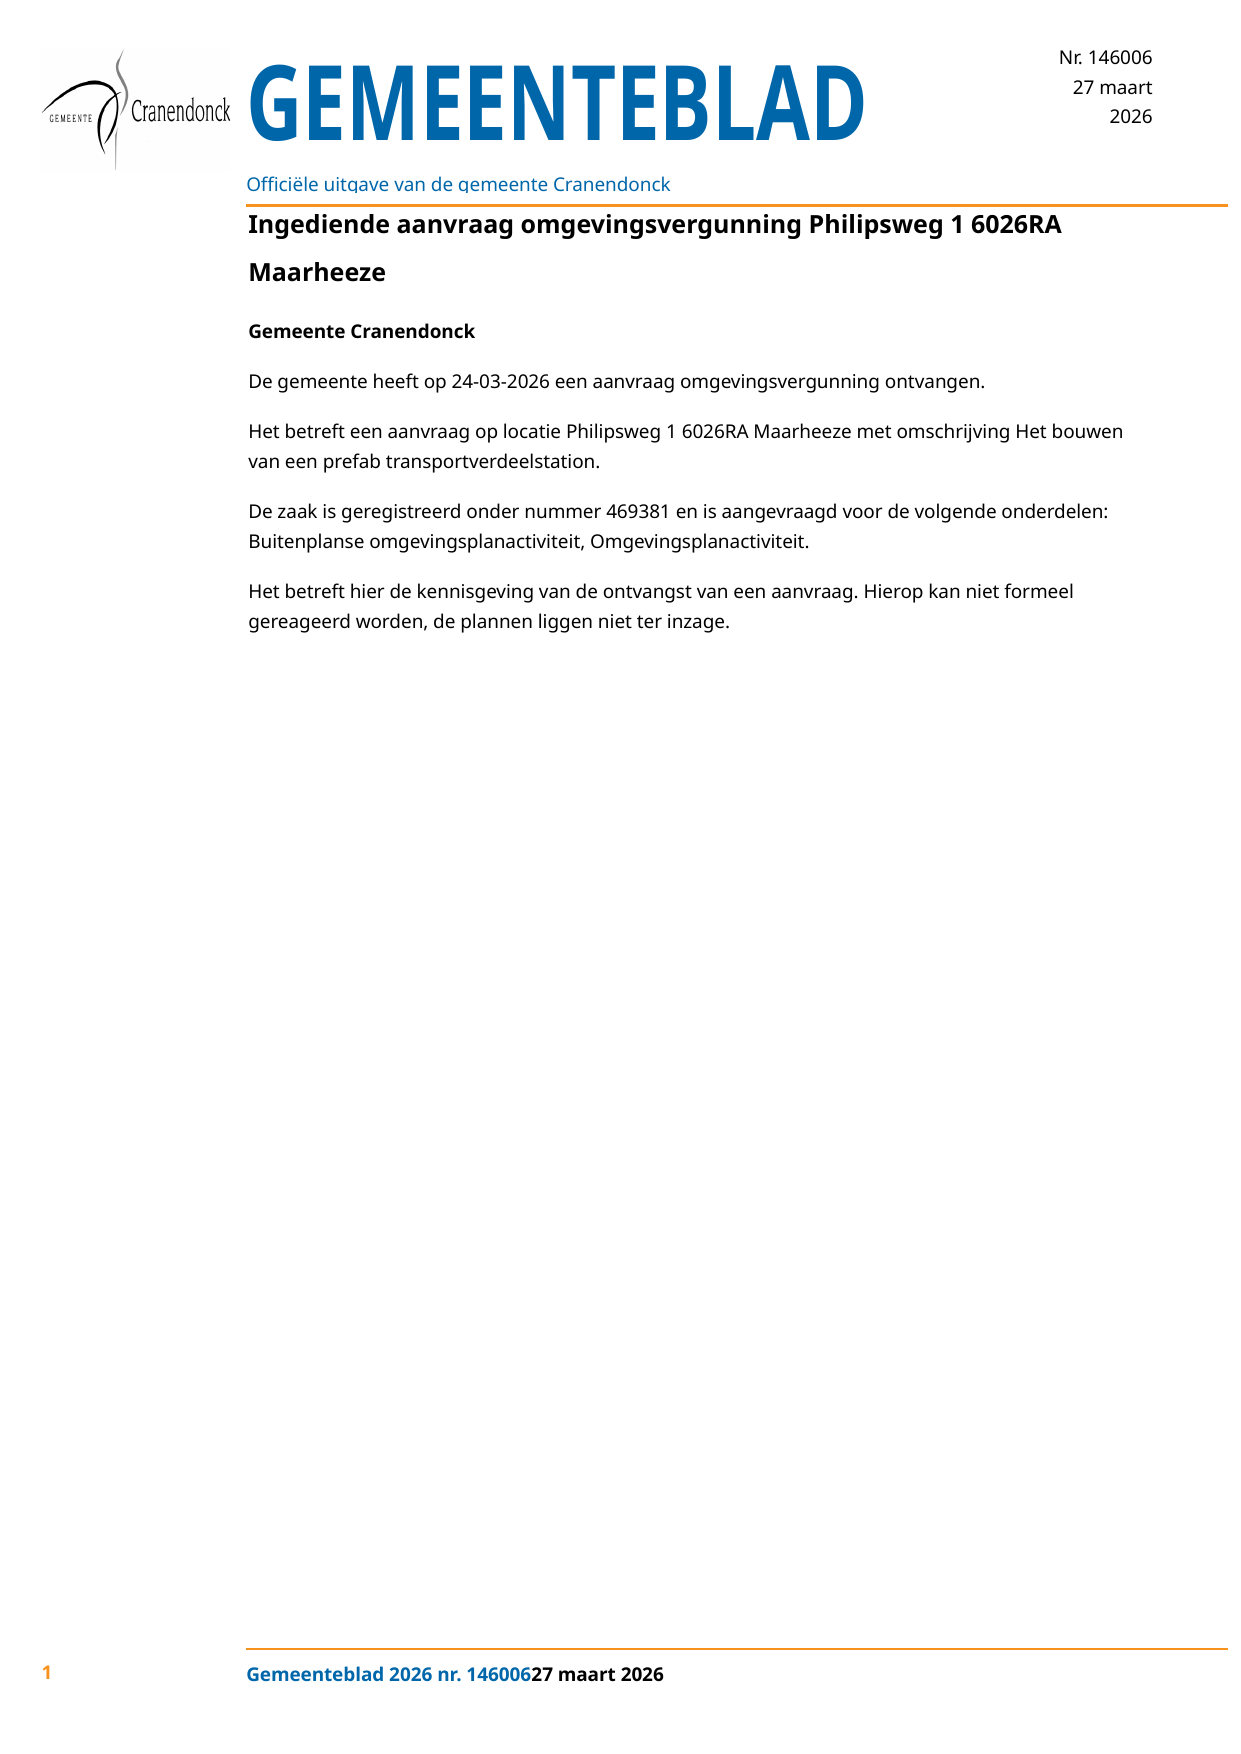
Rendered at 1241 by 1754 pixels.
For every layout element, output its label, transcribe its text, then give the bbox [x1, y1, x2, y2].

text De gemeente heeft op 24-03-2026 een aanvraag omgevingsvergunning ontvangen. [248, 368, 1152, 394]
text De zaak is geregistreerd onder nummer 469381 en is aangevraagd voor de volgende onderdelen: Buitenplanse omgevingsplanactiviteit, Omgevingsplanactiviteit. [248, 499, 1152, 554]
text Gemeente Cranendonck [248, 318, 1152, 344]
text Het betreft een aanvraag op locatie Philipsweg 1 6026RA Maarheeze met omschrijving Het bouwen van een prefab transportverdeelstation. [248, 419, 1152, 474]
picture [41, 47, 231, 172]
text Het betreft hier de kennisgeving van de ontvangst van een aanvraag. Hierop kan niet formeel gereageerd worden, de plannen liggen niet ter inzage. [248, 579, 1152, 634]
text Ingediende aanvraag omgevingsvergunning Philipsweg 1 6026RA Maarheeze [248, 207, 1152, 288]
